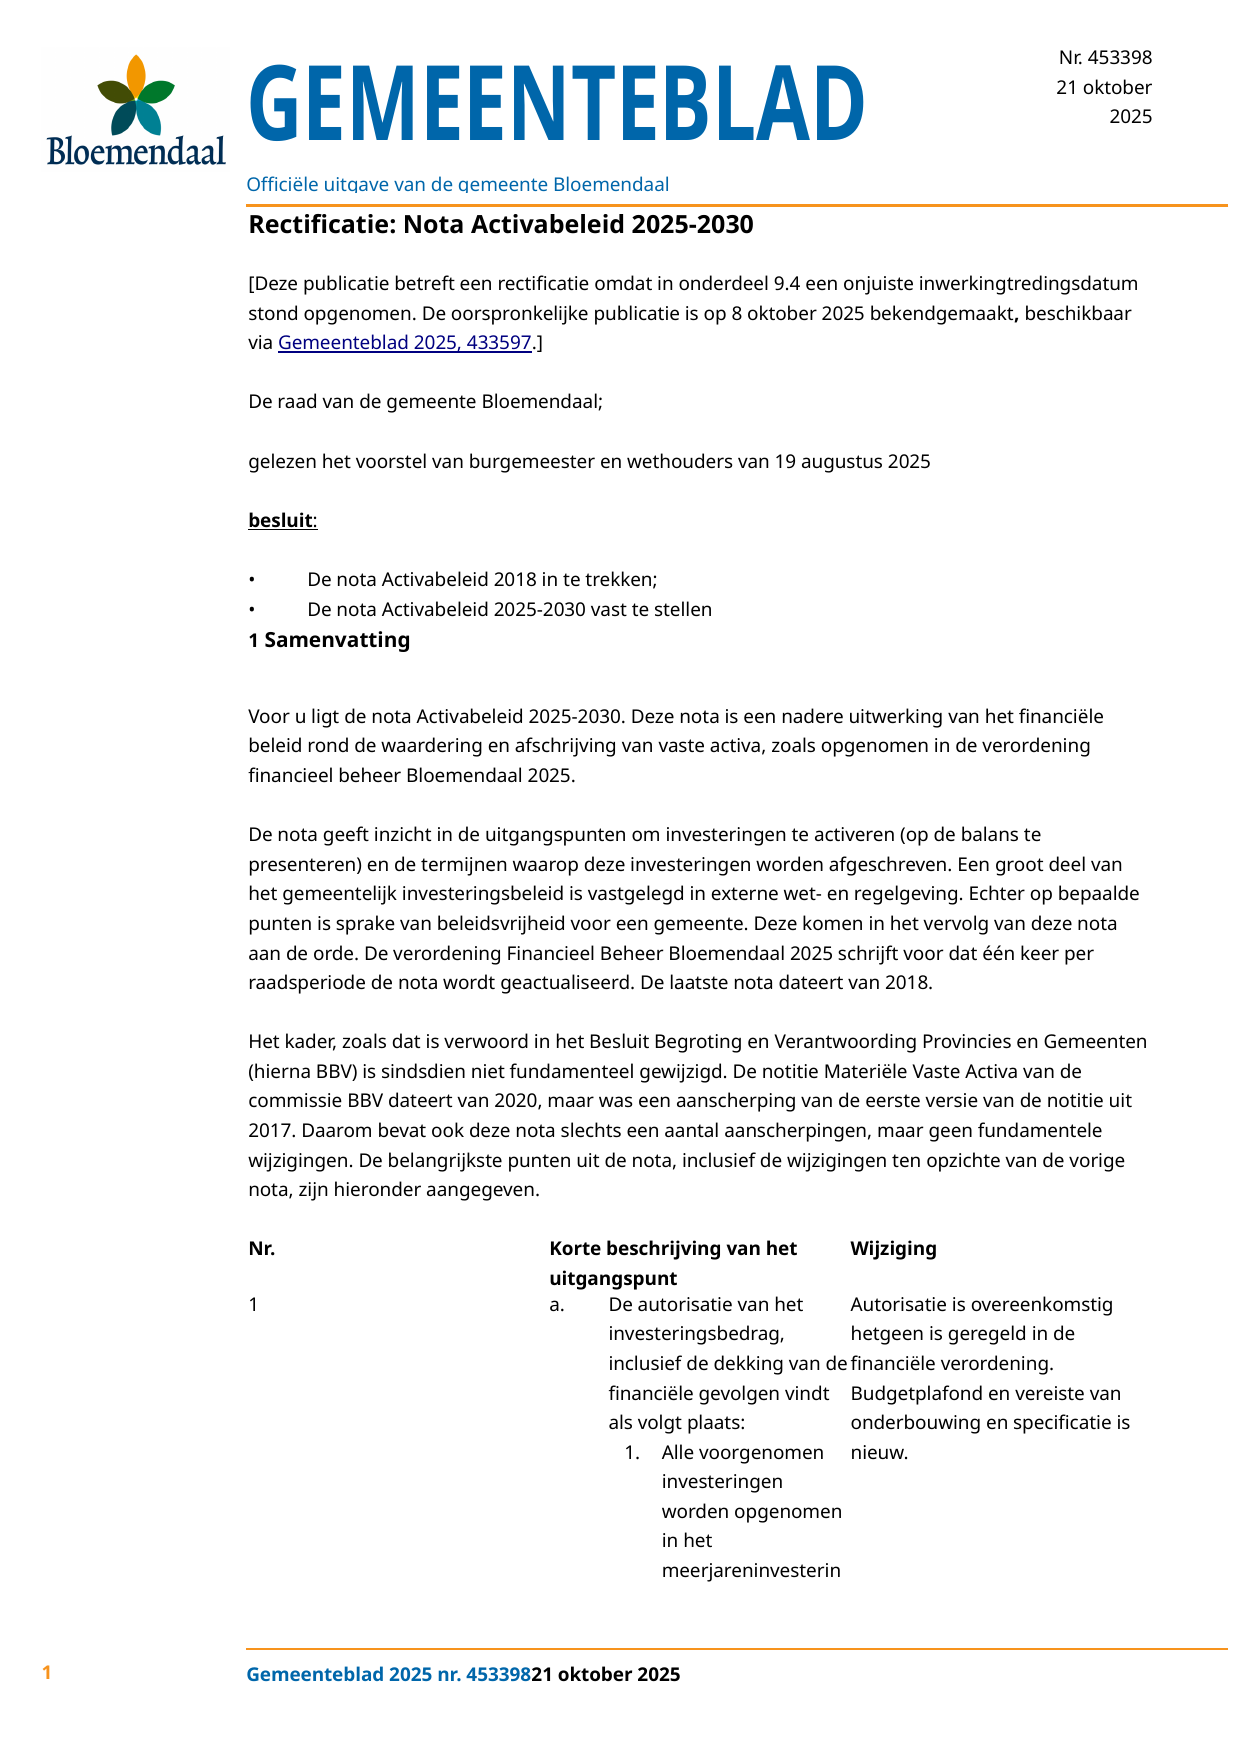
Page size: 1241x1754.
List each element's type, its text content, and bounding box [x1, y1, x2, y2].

list De nota Activabeleid 2018 in te trekken; [248, 566, 1152, 592]
table_cell 1 [248, 1291, 549, 1583]
list De nota Activabeleid 2025-2030 vast te stellen [248, 596, 1152, 621]
table_header Nr. [248, 1236, 549, 1291]
text De raad van de gemeente Bloemendaal; [248, 389, 1152, 414]
table_header Korte beschrijving van het uitgangspunt [549, 1236, 850, 1291]
table_cell Autorisatie is overeenkomstig hetgeen is geregeld in de financiële verordening. Budgetplafond en vereiste van onderbouwing en specificatie is nieuw. [850, 1291, 1152, 1583]
text besluit: [248, 507, 1152, 533]
table_cell De autorisatie van het investeringsbedrag, inclusief de dekking van de financiële gevolgen vindt als volgt plaats: Alle voorgenomen investeringen worden opgenomen in het meerjareninvesterin [549, 1291, 850, 1583]
text 1 Samenvatting [248, 625, 1152, 654]
text Het kader, zoals dat is verwoord in het Besluit Begroting en Verantwoording Provincies en Gemeenten (hierna BBV) is sindsdien niet fundamenteel gewijzigd. De notitie Materiële Vaste Activa van de commissie BBV dateert van 2020, maar was een aanscherping van de eerste versie van de notitie uit 2017. Daarom bevat ook deze nota slechts een aantal aanscherpingen, maar geen fundamentele wijzigingen. De belangrijkste punten uit de nota, inclusief de wijzigingen ten opzichte van de vorige nota, zijn hieronder aangegeven. [248, 1028, 1152, 1202]
picture [41, 47, 231, 172]
text Voor u ligt de nota Activabeleid 2025-2030. Deze nota is een nadere uitwerking van het financiële beleid rond de waardering en afschrijving van vaste activa, zoals opgenomen in de verordening financieel beheer Bloemendaal 2025. [248, 703, 1152, 788]
text gelezen het voorstel van burgemeester en wethouders van 19 augustus 2025 [248, 448, 1152, 473]
text De nota geeft inzicht in de uitgangspunten om investeringen te activeren (op de balans te presenteren) en de termijnen waarop deze investeringen worden afgeschreven. Een groot deel van het gemeentelijk investeringsbeleid is vastgelegd in externe wet- en regelgeving. Echter op bepaalde punten is sprake van beleidsvrijheid voor een gemeente. Deze komen in het vervolg van deze nota aan de orde. De verordening Financieel Beheer Bloemendaal 2025 schrijft voor dat één keer per raadsperiode de nota wordt geactualiseerd. De laatste nota dateert van 2018. [248, 821, 1152, 995]
table_header Wijziging [850, 1236, 1152, 1291]
text [Deze publicatie betreft een rectificatie omdat in onderdeel 9.4 een onjuiste inwerkingtredingsdatum stond opgenomen. De oorspronkelijke publicatie is op 8 oktober 2025 bekendgemaakt, beschikbaar via Gemeenteblad 2025, 433597.] [248, 270, 1152, 355]
text Rectificatie: Nota Activabeleid 2025-2030 [248, 207, 1152, 241]
